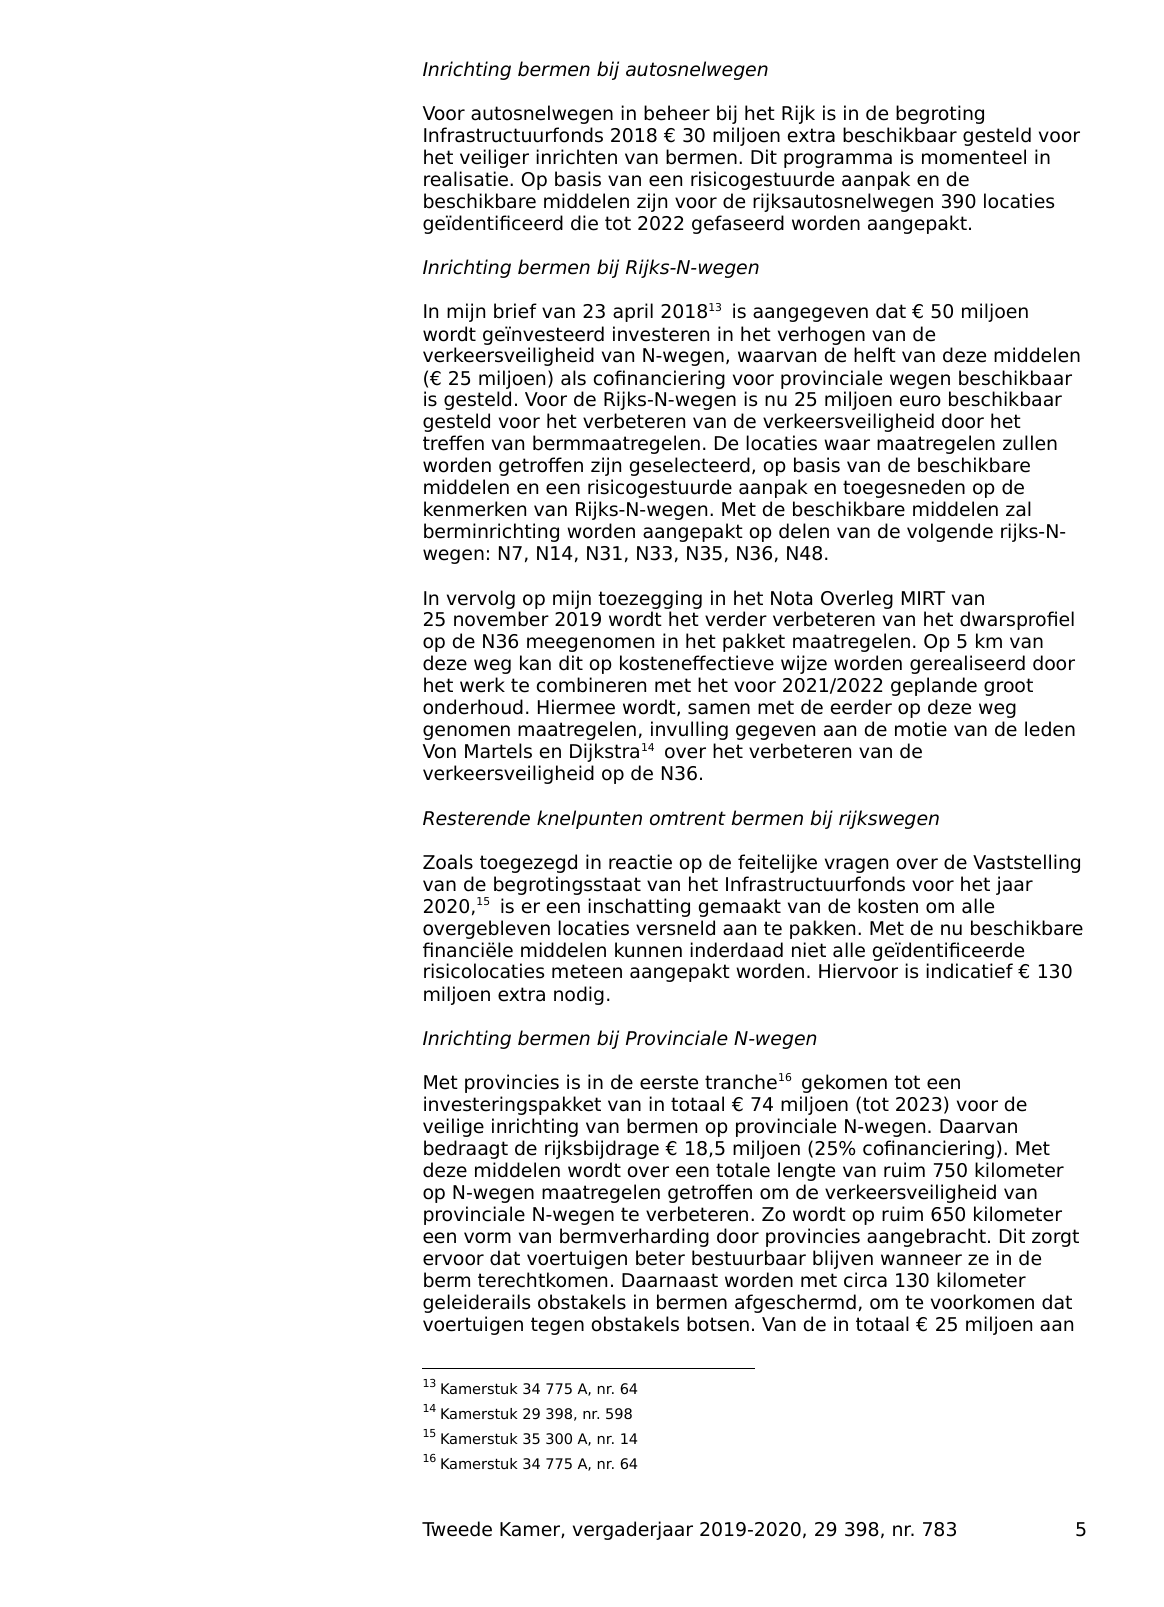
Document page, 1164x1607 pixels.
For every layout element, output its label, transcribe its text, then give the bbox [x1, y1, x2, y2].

subtitle Resterende knelpunten omtrent bermen bij rijkswegen [422, 807, 1087, 829]
text Kamerstuk 29 398, nr. 598 [422, 1402, 1087, 1424]
text In mijn brief van 23 april 2018 is aangegeven dat € 50 miljoen wordt geïnvesteerd investeren in het verhogen van de verkeersveiligheid van N-wegen, waarvan de helft van deze middelen (€ 25 miljoen) als cofinanciering voor provinciale wegen beschikbaar is gesteld. Voor de Rijks-N-wegen is nu 25 miljoen euro beschikbaar gesteld voor het verbeteren van de verkeersveiligheid door het treffen van bermmaatregelen. De locaties waar maatregelen zullen worden getroffen zijn geselecteerd, op basis van de beschikbare middelen en een risicogestuurde aanpak en toegesneden op de kenmerken van Rijks-N-wegen. Met de beschikbare middelen zal berminrichting worden aangepakt op delen van de volgende rijks-N-wegen: N7, N14, N31, N33, N35, N36, N48. [422, 301, 1087, 565]
text In vervolg op mijn toezegging in het Nota Overleg MIRT van 25 november 2019 wordt het verder verbeteren van het dwarsprofiel op de N36 meegenomen in het pakket maatregelen. Op 5 km van deze weg kan dit op kosteneffectieve wijze worden gerealiseerd door het werk te combineren met het voor 2021/2022 geplande groot onderhoud. Hiermee wordt, samen met de eerder op deze weg genomen maatregelen, invulling gegeven aan de motie van de leden Von Martels en Dijkstra over het verbeteren van de verkeersveiligheid op de N36. [422, 587, 1087, 785]
text Kamerstuk 35 300 A, nr. 14 [422, 1427, 1087, 1449]
subtitle Inrichting bermen bij Provinciale N-wegen [422, 1028, 1087, 1049]
text Kamerstuk 34 775 A, nr. 64 [422, 1377, 1087, 1399]
subtitle Inrichting bermen bij autosnelwegen [422, 59, 1087, 81]
text Voor autosnelwegen in beheer bij het Rijk is in de begroting Infrastructuurfonds 2018 € 30 miljoen extra beschikbaar gesteld voor het veiliger inrichten van bermen. Dit programma is momenteel in realisatie. Op basis van een risicogestuurde aanpak en de beschikbare middelen zijn voor de rijksautosnelwegen 390 locaties geïdentificeerd die tot 2022 gefaseerd worden aangepakt. [422, 103, 1087, 235]
text Met provincies is in de eerste tranche gekomen tot een investeringspakket van in totaal € 74 miljoen (tot 2023) voor de veilige inrichting van bermen op provinciale N-wegen. Daarvan bedraagt de rijksbijdrage € 18,5 miljoen (25% cofinanciering). Met deze middelen wordt over een totale lengte van ruim 750 kilometer op N-wegen maatregelen getroffen om de verkeersveiligheid van provinciale N-wegen te verbeteren. Zo wordt op ruim 650 kilometer een vorm van bermverharding door provincies aangebracht. Dit zorgt ervoor dat voertuigen beter bestuurbaar blijven wanneer ze in de berm terechtkomen. Daarnaast worden met circa 130 kilometer geleiderails obstakels in bermen afgeschermd, om te voorkomen dat voertuigen tegen obstakels botsen. Van de in totaal € 25 miljoen aan [422, 1072, 1087, 1336]
text Zoals toegezegd in reactie op de feitelijke vragen over de Vaststelling van de begrotingsstaat van het Infrastructuurfonds voor het jaar 2020, is er een inschatting gemaakt van de kosten om alle overgebleven locaties versneld aan te pakken. Met de nu beschikbare financiële middelen kunnen inderdaad niet alle geïdentificeerde risicolocaties meteen aangepakt worden. Hiervoor is indicatief € 130 miljoen extra nodig. [422, 852, 1087, 1005]
subtitle Inrichting bermen bij Rijks-N-wegen [422, 257, 1087, 279]
text Kamerstuk 34 775 A, nr. 64 [422, 1452, 1087, 1474]
